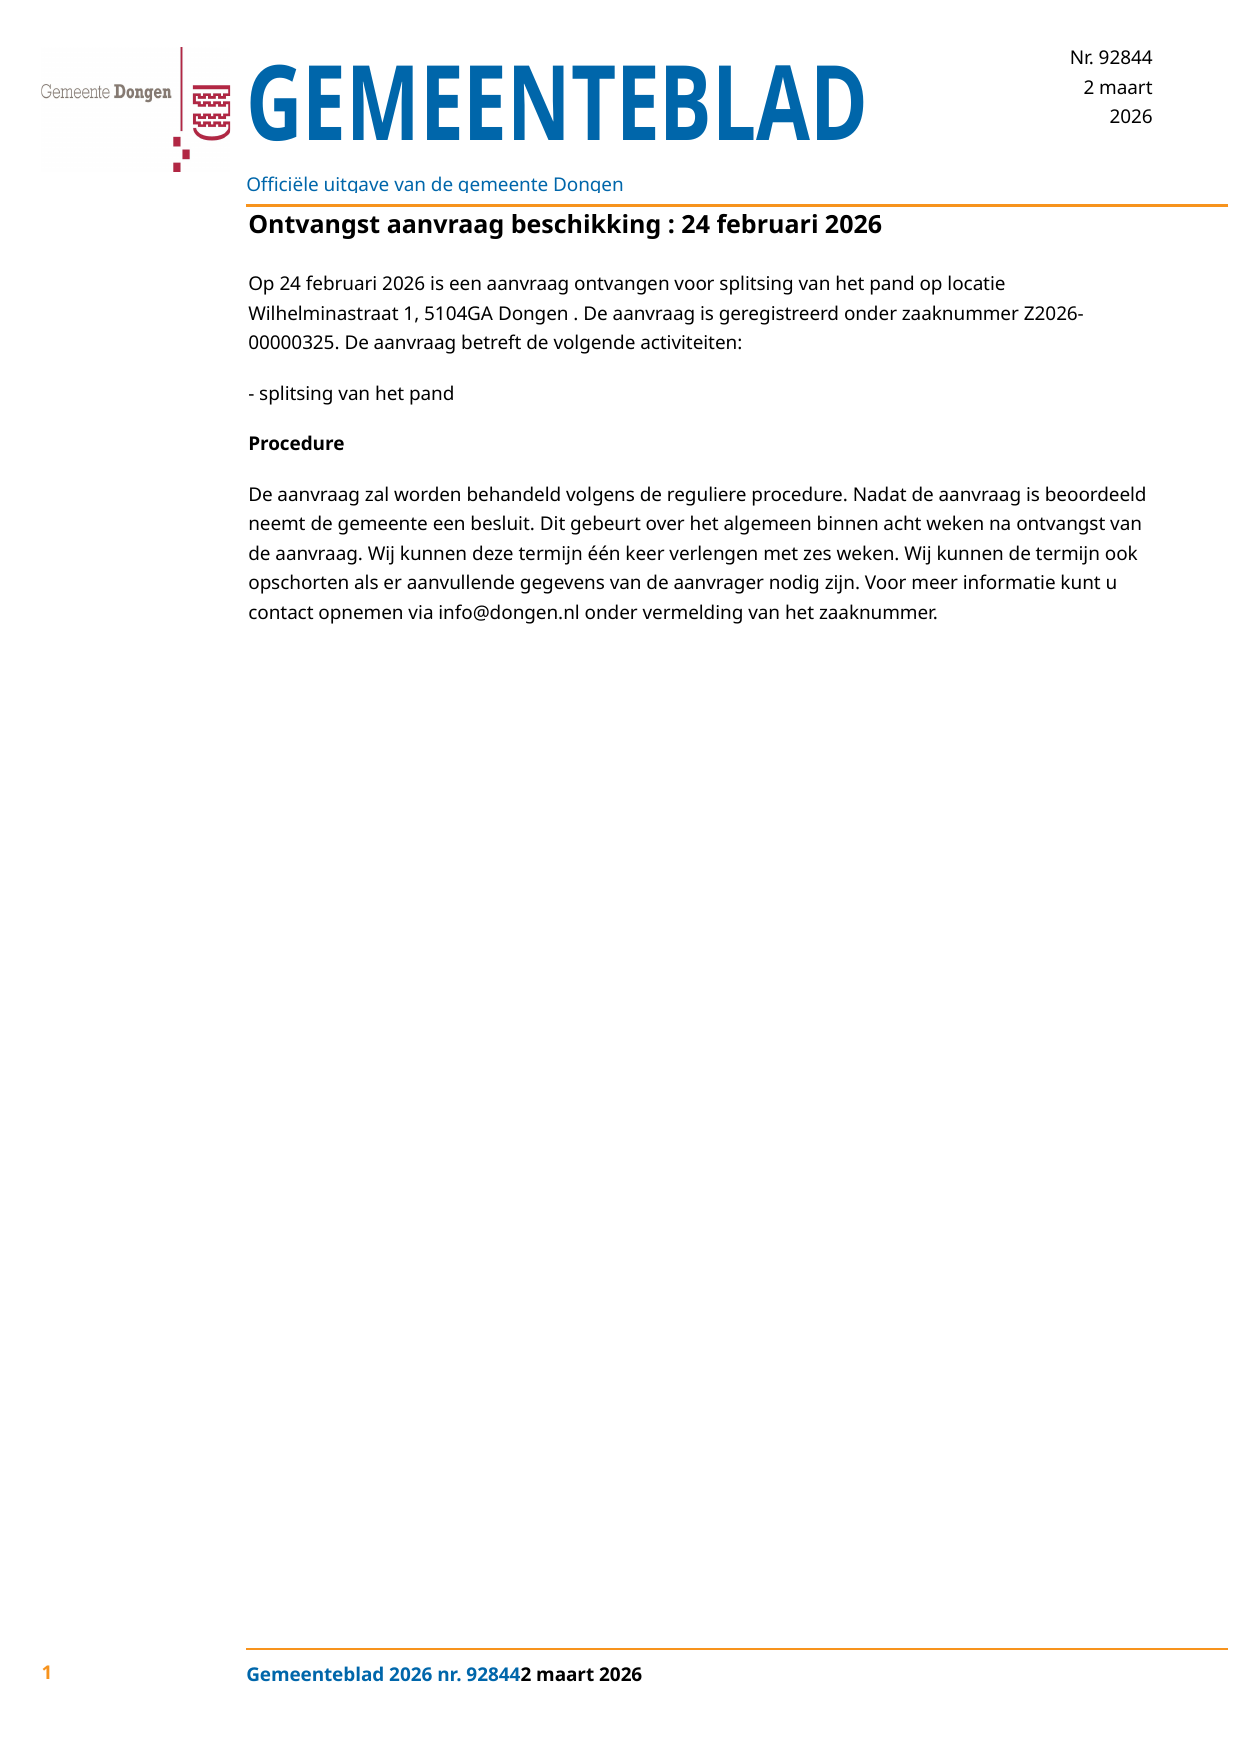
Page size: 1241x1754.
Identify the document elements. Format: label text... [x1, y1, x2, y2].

text Procedure [248, 430, 1152, 456]
text Ontvangst aanvraag beschikking : 24 februari 2026 [248, 207, 1152, 241]
text De aanvraag zal worden behandeld volgens de reguliere procedure. Nadat de aanvraag is beoordeeld neemt de gemeente een besluit. Dit gebeurt over het algemeen binnen acht weken na ontvangst van de aanvraag. Wij kunnen deze termijn één keer verlengen met zes weken. Wij kunnen de termijn ook opschorten als er aanvullende gegevens van de aanvrager nodig zijn. Voor meer informatie kunt u contact opnemen via info@dongen.nl onder vermelding van het zaaknummer. [248, 481, 1152, 625]
picture [41, 47, 231, 172]
text Op 24 februari 2026 is een aanvraag ontvangen voor splitsing van het pand op locatie Wilhelminastraat 1, 5104GA Dongen . De aanvraag is geregistreerd onder zaaknummer Z2026-00000325. De aanvraag betreft de volgende activiteiten: [248, 270, 1152, 355]
text - splitsing van het pand [248, 380, 1152, 406]
